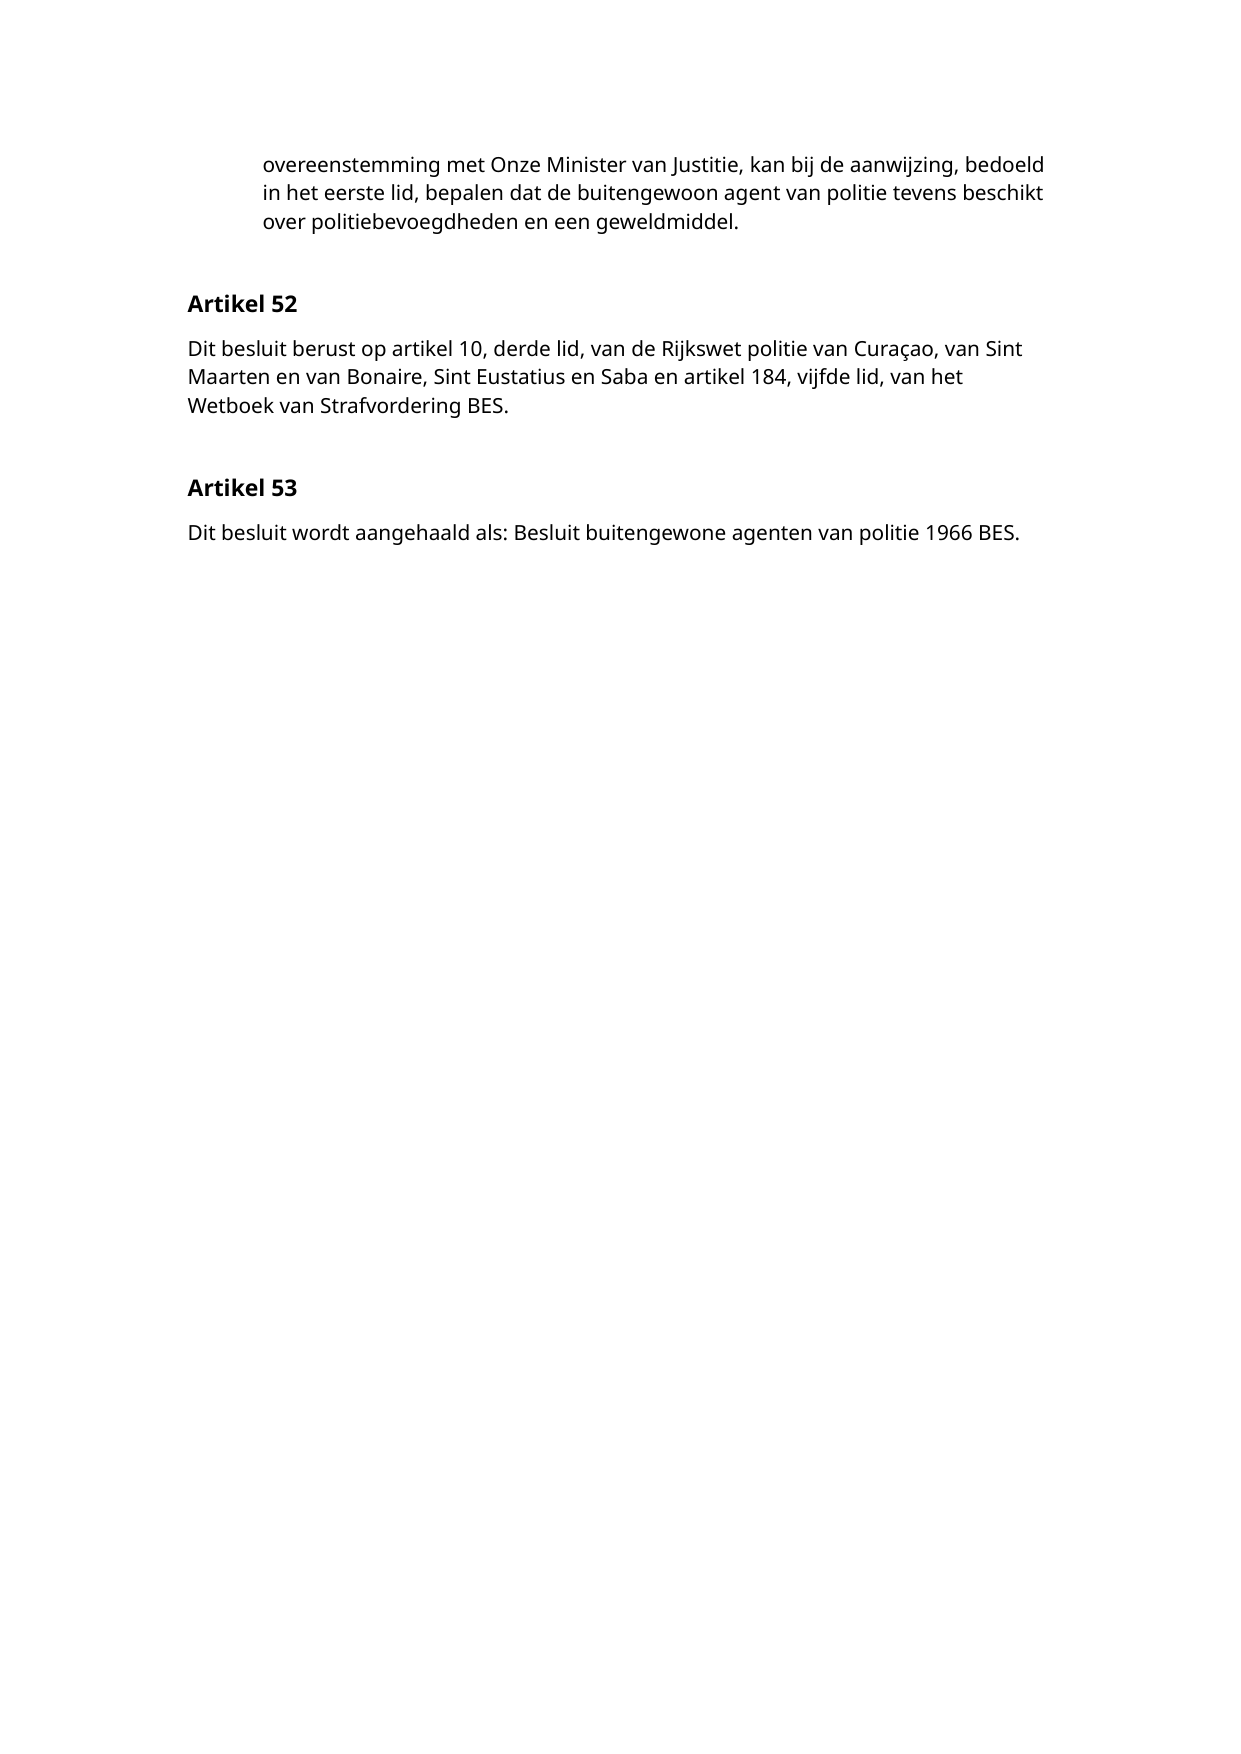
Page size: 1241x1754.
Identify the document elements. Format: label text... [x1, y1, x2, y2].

text Dit besluit berust op artikel 10, derde lid, van de Rijkswet politie van Curaçao, van Sint Maarten en van Bonaire, Sint Eustatius en Saba en artikel 184, vijfde lid, van het Wetboek van Strafvordering BES. [187, 334, 1053, 419]
subtitle Artikel 53 [187, 472, 1053, 503]
subtitle Artikel 52 [187, 288, 1053, 319]
text Dit besluit wordt aangehaald als: Besluit buitengewone agenten van politie 1966 BES. [187, 518, 1053, 547]
list overeenstemming met Onze Minister van Justitie, kan bij de aanwijzing, bedoeld in het eerste lid, bepalen dat de buitengewoon agent van politie tevens beschikt over politiebevoegdheden en een geweldmiddel. [187, 150, 1053, 235]
